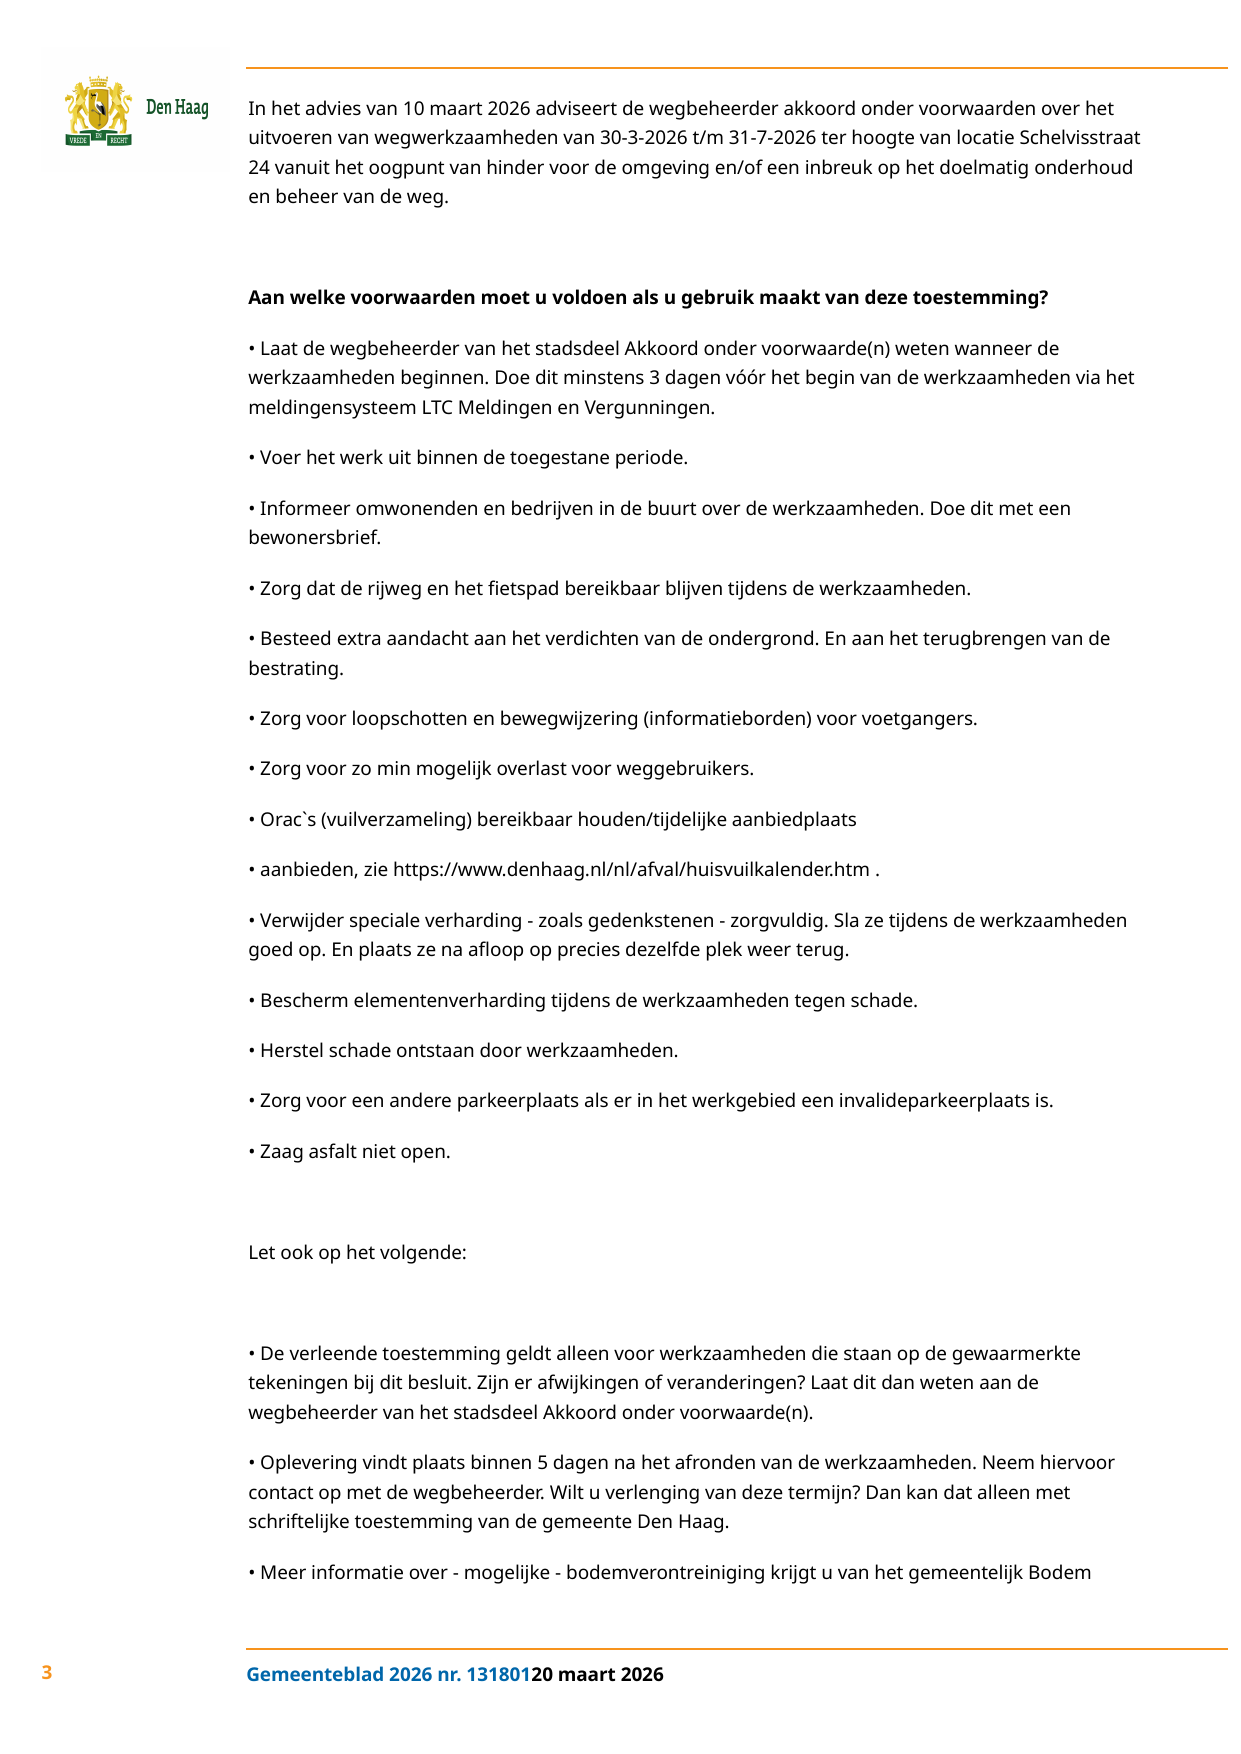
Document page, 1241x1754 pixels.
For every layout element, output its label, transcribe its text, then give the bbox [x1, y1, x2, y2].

text • Zorg voor zo min mogelijk overlast voor weggebruikers. [248, 756, 1152, 781]
text • Laat de wegbeheerder van het stadsdeel Akkoord onder voorwaarde(n) weten wanneer de werkzaamheden beginnen. Doe dit minstens 3 dagen vóór het begin van de werkzaamheden via het meldingensysteem LTC Meldingen en Vergunningen. [248, 335, 1152, 420]
picture [41, 47, 231, 172]
text Let ook op het volgende: [248, 1239, 1152, 1265]
text • Meer informatie over - mogelijke - bodemverontreiniging krijgt u van het gemeentelijk Bodem [248, 1559, 1152, 1585]
text • aanbieden, zie https://www.denhaag.nl/nl/afval/huisvuilkalender.htm . [248, 856, 1152, 882]
text • Zorg voor een andere parkeerplaats als er in het werkgebied een invalideparkeerplaats is. [248, 1088, 1152, 1113]
text • De verleende toestemming geldt alleen voor werkzaamheden die staan op de gewaarmerkte tekeningen bij dit besluit. Zijn er afwijkingen of veranderingen? Laat dit dan weten aan de wegbeheerder van het stadsdeel Akkoord onder voorwaarde(n). [248, 1340, 1152, 1425]
text • Verwijder speciale verharding - zoals gedenkstenen - zorgvuldig. Sla ze tijdens de werkzaamheden goed op. En plaats ze na afloop op precies dezelfde plek weer terug. [248, 907, 1152, 962]
text • Bescherm elementenverharding tijdens de werkzaamheden tegen schade. [248, 987, 1152, 1013]
text • Oplevering vindt plaats binnen 5 dagen na het afronden van de werkzaamheden. Neem hiervoor contact op met de wegbeheerder. Wilt u verlenging van deze termijn? Dan kan dat alleen met schriftelijke toestemming van de gemeente Den Haag. [248, 1449, 1152, 1534]
text Aan welke voorwaarden moet u voldoen als u gebruik maakt van deze toestemming? [248, 284, 1152, 310]
text • Besteed extra aandacht aan het verdichten van de ondergrond. En aan het terugbrengen van de bestrating. [248, 625, 1152, 681]
text • Informeer omwonenden en bedrijven in de buurt over de werkzaamheden. Doe dit met een bewonersbrief. [248, 495, 1152, 550]
text • Herstel schade ontstaan door werkzaamheden. [248, 1037, 1152, 1063]
text • Zorg voor loopschotten en bewegwijzering (informatieborden) voor voetgangers. [248, 705, 1152, 731]
text • Zaag asfalt niet open. [248, 1138, 1152, 1164]
text • Orac`s (vuilverzameling) bereikbaar houden/tijdelijke aanbiedplaats [248, 806, 1152, 832]
text • Voer het werk uit binnen de toegestane periode. [248, 444, 1152, 470]
text • Zorg dat de rijweg en het fietspad bereikbaar blijven tijdens de werkzaamheden. [248, 575, 1152, 601]
text In het advies van 10 maart 2026 adviseert de wegbeheerder akkoord onder voorwaarden over het uitvoeren van wegwerkzaamheden van 30-3-2026 t/m 31-7-2026 ter hoogte van locatie Schelvisstraat 24 vanuit het oogpunt van hinder voor de omgeving en/of een inbreuk op het doelmatig onderhoud en beheer van de weg. [248, 95, 1152, 209]
